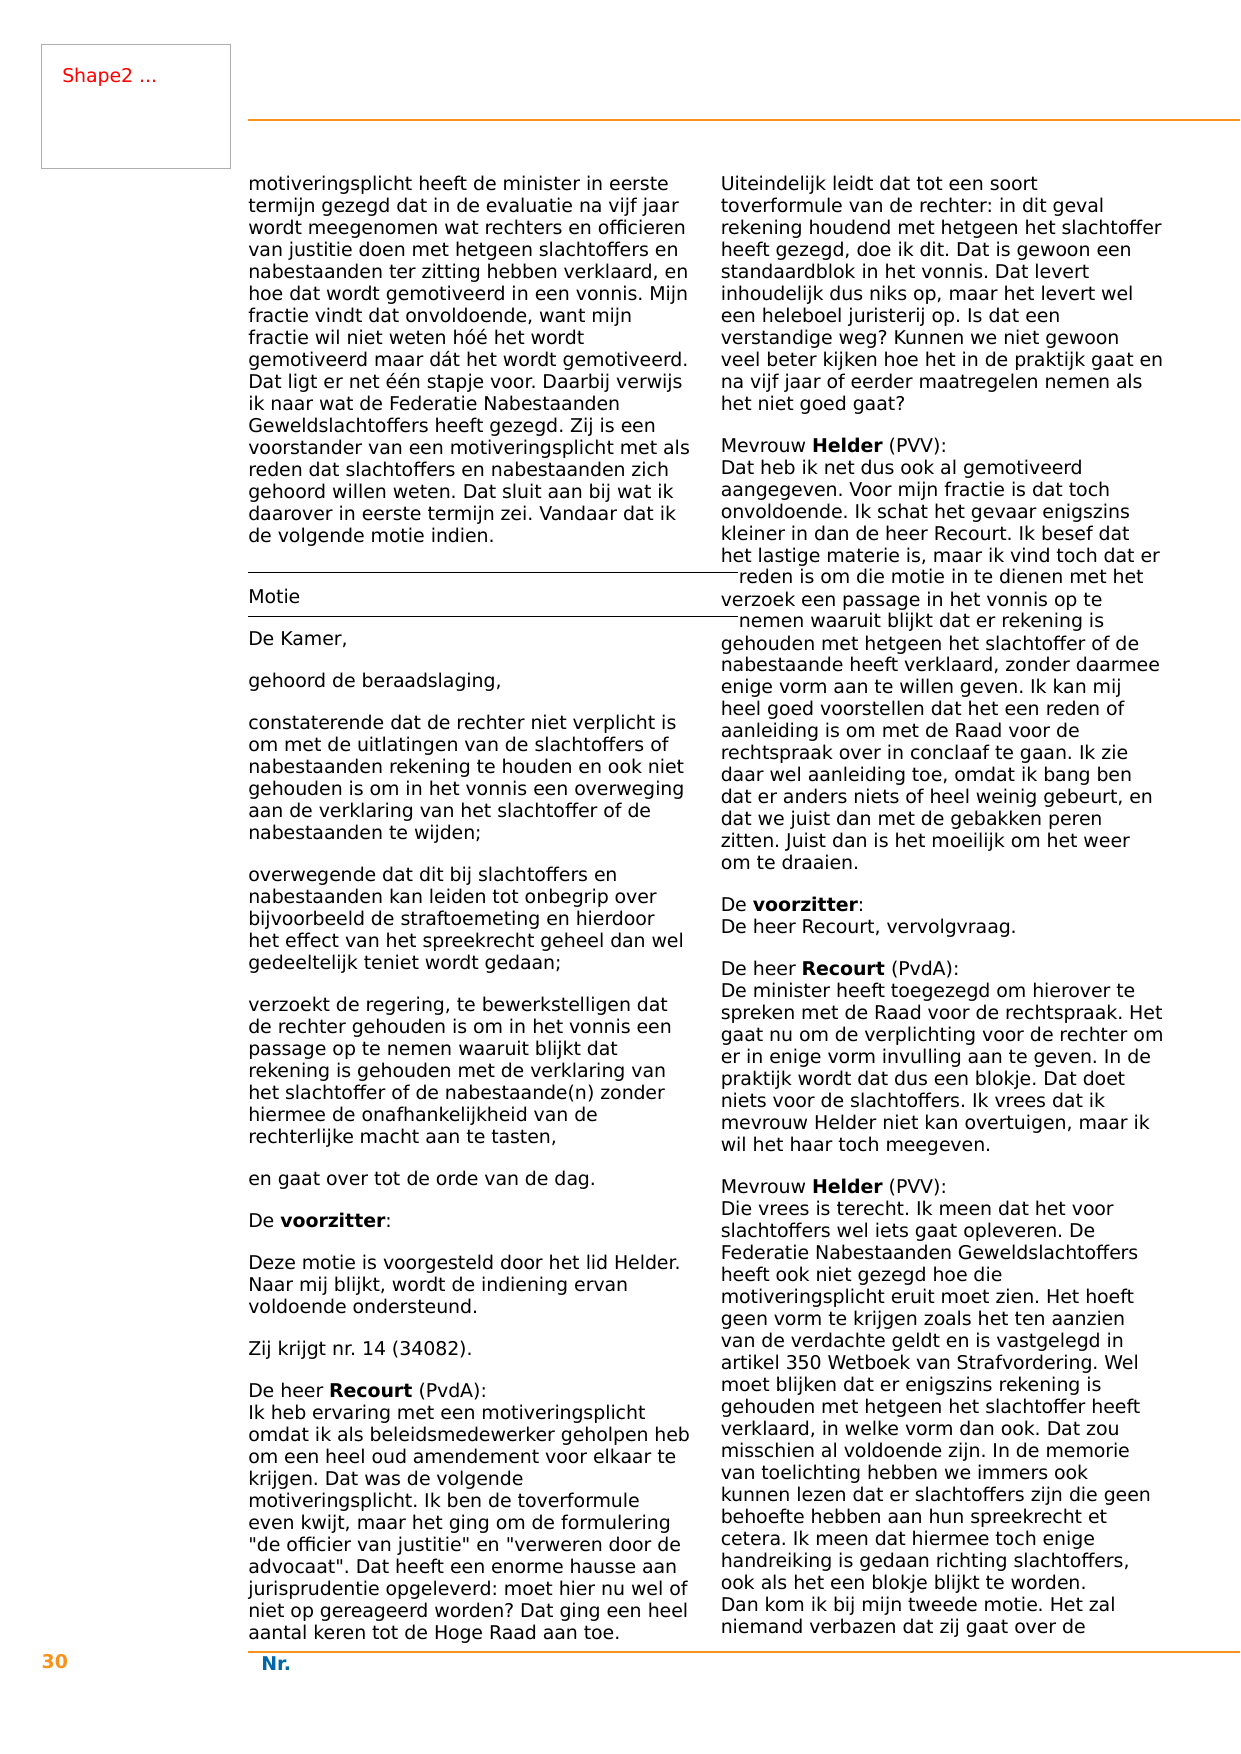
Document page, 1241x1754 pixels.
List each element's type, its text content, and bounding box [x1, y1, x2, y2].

text Zij krijgt nr. 14 (34082). [248, 1338, 691, 1360]
text Uiteindelijk leidt dat tot een soort toverformule van de rechter: in dit geval rekening houdend met hetgeen het slachtoffer heeft gezegd, doe ik dit. Dat is gewoon een standaardblok in het vonnis. Dat levert inhoudelijk dus niks op, maar het levert wel een heleboel juristerij op. Is dat een verstandige weg? Kunnen we niet gewoon veel beter kijken hoe het in de praktijk gaat en na vijf jaar of eerder maatregelen nemen als het niet goed gaat? [721, 173, 1163, 414]
text Mevrouw Helder (PVV): [721, 434, 1163, 457]
text overwegende dat dit bij slachtoffers en nabestaanden kan leiden tot onbegrip over bijvoorbeeld de straftoemeting en hierdoor het effect van het spreekrecht geheel dan wel gedeeltelijk teniet wordt gedaan; [248, 864, 691, 974]
text De Kamer, [248, 628, 691, 650]
text De minister heeft toegezegd om hierover te spreken met de Raad voor de rechtspraak. Het gaat nu om de verplichting voor de rechter om er in enige vorm invulling aan te geven. In de praktijk wordt dat dus een blokje. Dat doet niets voor de slachtoffers. Ik vrees dat ik mevrouw Helder niet kan overtuigen, maar ik wil het haar toch meegeven. [721, 980, 1163, 1156]
text constaterende dat de rechter niet verplicht is om met de uitlatingen van de slachtoffers of nabestaanden rekening te houden en ook niet gehouden is om in het vonnis een overweging aan de verklaring van het slachtoffer of de nabestaanden te wijden; [248, 712, 691, 844]
text De voorzitter: [248, 1210, 691, 1232]
text Die vrees is terecht. Ik meen dat het voor slachtoffers wel iets gaat opleveren. De Federatie Nabestaanden Geweldslachtoffers heeft ook niet gezegd hoe die motiveringsplicht eruit moet zien. Het hoeft geen vorm te krijgen zoals het ten aanzien van de verdachte geldt en is vastgelegd in artikel 350 Wetboek van Strafvordering. Wel moet blijken dat er enigszins rekening is gehouden met hetgeen het slachtoffer heeft verklaard, in welke vorm dan ook. Dat zou misschien al voldoende zijn. In de memorie van toelichting hebben we immers ook kunnen lezen dat er slachtoffers zijn die geen behoefte hebben aan hun spreekrecht et cetera. Ik meen dat hiermee toch enige handreiking is gedaan richting slachtoffers, ook als het een blokje blijkt te worden. [721, 1198, 1163, 1593]
text en gaat over tot de orde van de dag. [248, 1168, 691, 1190]
text motiveringsplicht heeft de minister in eerste termijn gezegd dat in de evaluatie na vijf jaar wordt meegenomen wat rechters en officieren van justitie doen met hetgeen slachtoffers en nabestaanden ter zitting hebben verklaard, en hoe dat wordt gemotiveerd in een vonnis. Mijn fractie vindt dat onvoldoende, want mijn fractie wil niet weten hóé het wordt gemotiveerd maar dát het wordt gemotiveerd. Dat ligt er net één stapje voor. Daarbij verwijs ik naar wat de Federatie Nabestaanden Geweldslachtoffers heeft gezegd. Zij is een voorstander van een motiveringsplicht met als reden dat slachtoffers en nabestaanden zich gehoord willen weten. Dat sluit aan bij wat ik daarover in eerste termijn zei. Vandaar dat ik de volgende motie indien. [248, 173, 691, 546]
text Mevrouw Helder (PVV): [721, 1176, 1163, 1198]
text Dan kom ik bij mijn tweede motie. Het zal niemand verbazen dat zij gaat over de [721, 1593, 1163, 1637]
text Motie [248, 586, 691, 608]
text gehoord de beraadslaging, [248, 670, 691, 692]
text Ik heb ervaring met een motiveringsplicht omdat ik als beleidsmedewerker geholpen heb om een heel oud amendement voor elkaar te krijgen. Dat was de volgende motiveringsplicht. Ik ben de toverformule even kwijt, maar het ging om de formulering "de officier van justitie" en "verweren door de advocaat". Dat heeft een enorme hausse aan jurisprudentie opgeleverd: moet hier nu wel of niet op gereageerd worden? Dat ging een heel aantal keren tot de Hoge Raad aan toe. [248, 1402, 691, 1643]
text Deze motie is voorgesteld door het lid Helder. Naar mij blijkt, wordt de indiening ervan voldoende ondersteund. [248, 1252, 691, 1318]
text De heer Recourt, vervolgvraag. [721, 916, 1163, 938]
text De heer Recourt (PvdA): [721, 958, 1163, 980]
text De voorzitter: [721, 894, 1163, 916]
text verzoekt de regering, te bewerkstelligen dat de rechter gehouden is om in het vonnis een passage op te nemen waaruit blijkt dat rekening is gehouden met de verklaring van het slachtoffer of de nabestaande(n) zonder hiermee de onafhankelijkheid van de rechterlijke macht aan te tasten, [248, 994, 691, 1148]
text De heer Recourt (PvdA): [248, 1380, 691, 1402]
text Dat heb ik net dus ook al gemotiveerd aangegeven. Voor mijn fractie is dat toch onvoldoende. Ik schat het gevaar enigszins kleiner in dan de heer Recourt. Ik besef dat het lastige materie is, maar ik vind toch dat er reden is om die motie in te dienen met het verzoek een passage in het vonnis op te nemen waaruit blijkt dat er rekening is gehouden met hetgeen het slachtoffer of de nabestaande heeft verklaard, zonder daarmee enige vorm aan te willen geven. Ik kan mij heel goed voorstellen dat het een reden of aanleiding is om met de Raad voor de rechtspraak over in conclaaf te gaan. Ik zie daar wel aanleiding toe, omdat ik bang ben dat er anders niets of heel weinig gebeurt, en dat we juist dan met de gebakken peren zitten. Juist dan is het moeilijk om het weer om te draaien. [721, 457, 1163, 874]
